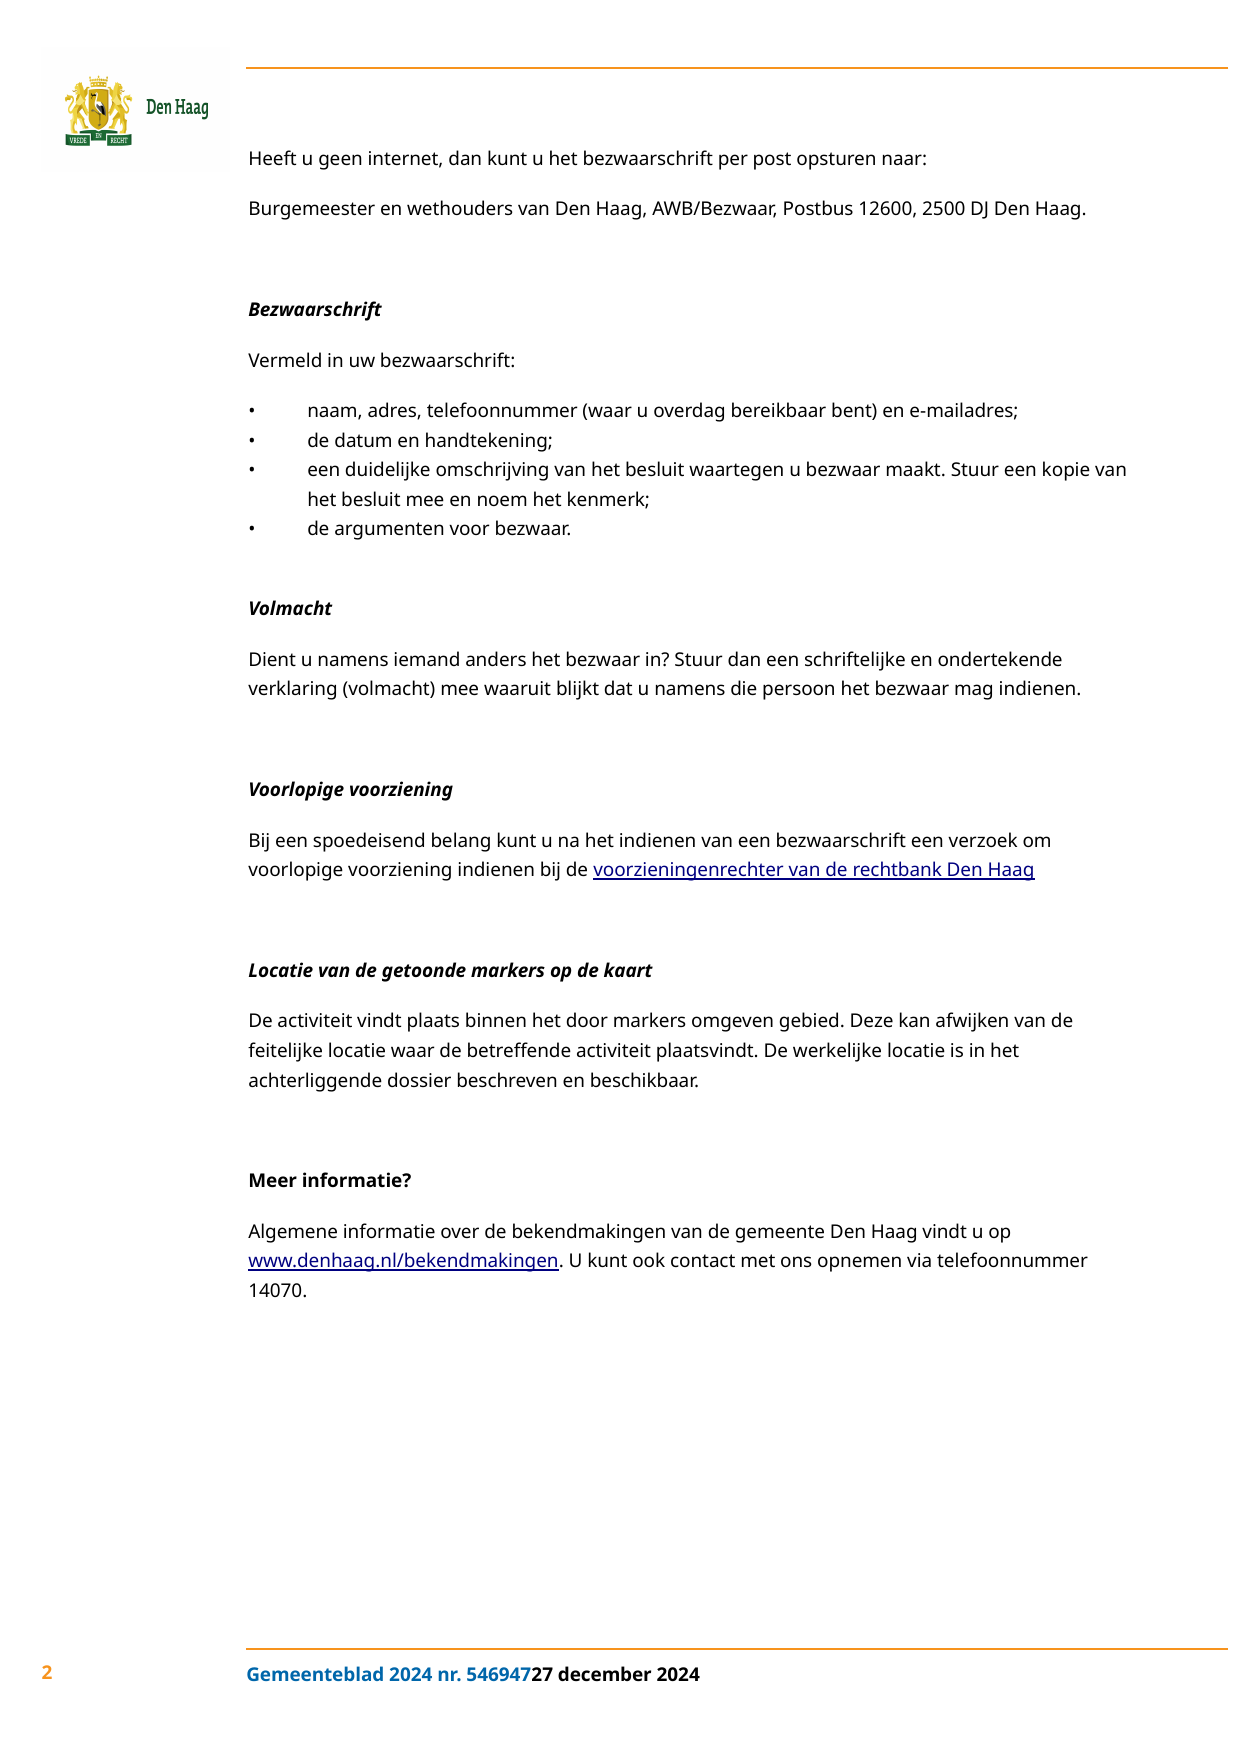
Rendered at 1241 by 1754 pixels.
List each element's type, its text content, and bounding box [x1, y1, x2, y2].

list de argumenten voor bezwaar. [248, 516, 1152, 541]
text Bij een spoedeisend belang kunt u na het indienen van een bezwaarschrift een verzoek om voorlopige voorziening indienen bij de voorzieningenrechter van de rechtbank Den Haag [248, 827, 1152, 882]
list de datum en handtekening; [248, 427, 1152, 453]
text Vermeld in uw bezwaarschrift: [248, 347, 1152, 373]
text Locatie van de getoonde markers op de kaart [248, 957, 1152, 983]
text De activiteit vindt plaats binnen het door markers omgeven gebied. Deze kan afwijken van de feitelijke locatie waar de betreffende activiteit plaatsvindt. De werkelijke locatie is in het achterliggende dossier beschreven en beschikbaar. [248, 1008, 1152, 1093]
text Bezwaarschrift [248, 296, 1152, 322]
text Voorlopige voorziening [248, 776, 1152, 802]
text Volmacht [248, 596, 1152, 621]
list een duidelijke omschrijving van het besluit waartegen u bezwaar maakt. Stuur een kopie van het besluit mee en noem het kenmerk; [248, 456, 1152, 512]
text Dient u namens iemand anders het bezwaar in? Stuur dan een schriftelijke en ondertekende verklaring (volmacht) mee waaruit blijkt dat u namens die persoon het bezwaar mag indienen. [248, 646, 1152, 701]
text Meer informatie? [248, 1168, 1152, 1193]
text Heeft u geen internet, dan kunt u het bezwaarschrift per post opsturen naar: [248, 145, 1152, 171]
text Burgemeester en wethouders van Den Haag, AWB/Bezwaar, Postbus 12600, 2500 DJ Den Haag. [248, 196, 1152, 221]
text Algemene informatie over de bekendmakingen van de gemeente Den Haag vindt u op www.denhaag.nl/bekendmakingen. U kunt ook contact met ons opnemen via telefoonnummer 14070. [248, 1218, 1152, 1303]
picture [41, 47, 231, 172]
list naam, adres, telefoonnummer (waar u overdag bereikbaar bent) en e-mailadres; [248, 397, 1152, 423]
